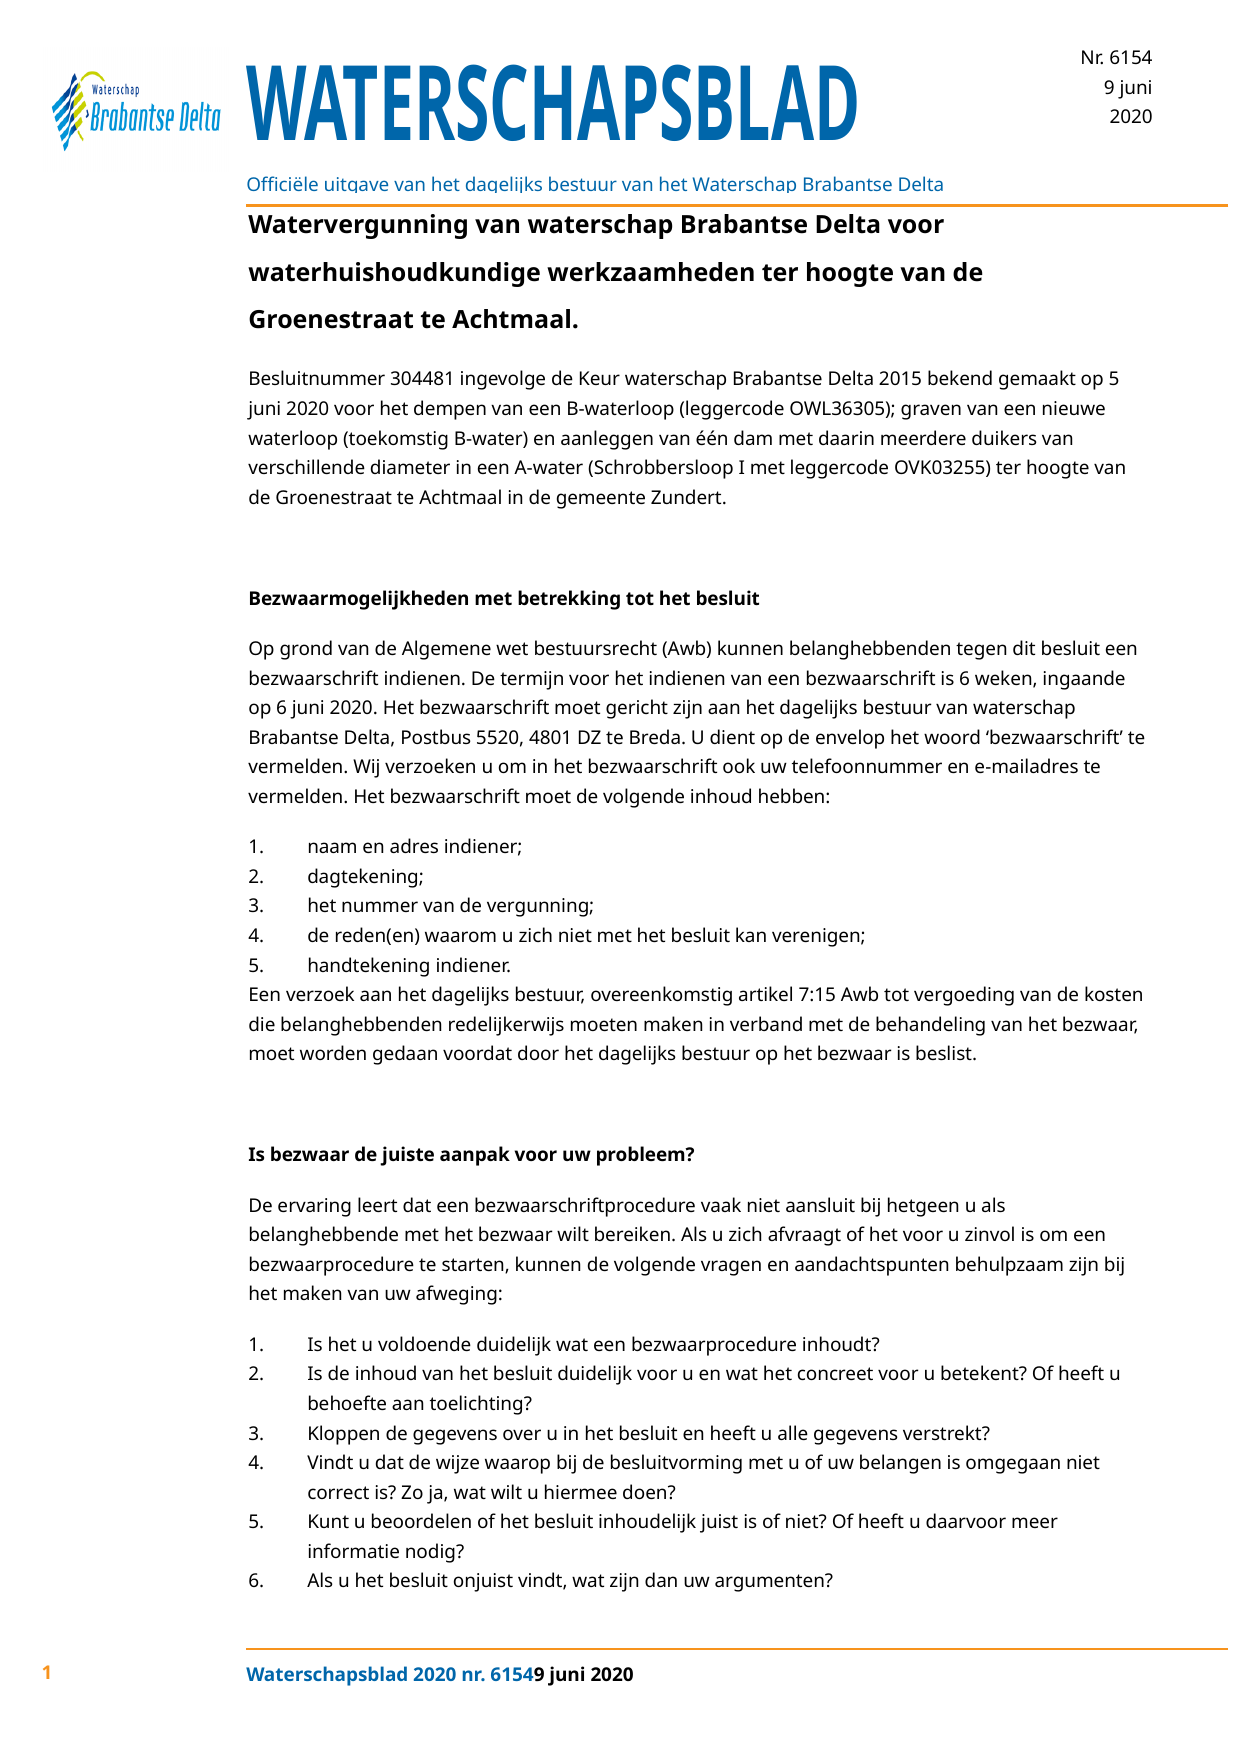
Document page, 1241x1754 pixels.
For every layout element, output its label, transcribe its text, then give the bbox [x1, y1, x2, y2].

text Op grond van de Algemene wet bestuursrecht (Awb) kunnen belanghebbenden tegen dit besluit een bezwaarschrift indienen. De termijn voor het indienen van een bezwaarschrift is 6 weken, ingaande op 6 juni 2020. Het bezwaarschrift moet gericht zijn aan het dagelijks bestuur van waterschap Brabantse Delta, Postbus 5520, 4801 DZ te Breda. U dient op de envelop het woord ‘bezwaarschrift’ te vermelden. Wij verzoeken u om in het bezwaarschrift ook uw telefoonnummer en e‑mailadres te vermelden. Het bezwaarschrift moet de volgende inhoud hebben: [248, 635, 1152, 809]
text Watervergunning van waterschap Brabantse Delta voor waterhuishoudkundige werkzaamheden ter hoogte van de Groenestraat te Achtmaal. [248, 207, 1152, 336]
text Besluitnummer 304481 ingevolge de Keur waterschap Brabantse Delta 2015 bekend gemaakt op 5 juni 2020 voor het dempen van een B-waterloop (leggercode OWL36305); graven van een nieuwe waterloop (toekomstig B-water) en aanleggen van één dam met daarin meerdere duikers van verschillende diameter in een A-water (Schrobbersloop I met leggercode OVK03255) ter hoogte van de Groenestraat te Achtmaal in de gemeente Zundert. [248, 366, 1152, 509]
list het nummer van de vergunning; [248, 893, 1152, 918]
list Als u het besluit onjuist vindt, wat zijn dan uw argumenten? [248, 1568, 1152, 1593]
text De ervaring leert dat een bezwaarschriftprocedure vaak niet aansluit bij hetgeen u als belanghebbende met het bezwaar wilt bereiken. Als u zich afvraagt of het voor u zinvol is om een bezwaarprocedure te starten, kunnen de volgende vragen en aandachtspunten behulpzaam zijn bij het maken van uw afweging: [248, 1192, 1152, 1306]
text Bezwaarmogelijkheden met betrekking tot het besluit [248, 585, 1152, 610]
picture [41, 47, 231, 172]
list de reden(en) waarom u zich niet met het besluit kan verenigen; [248, 922, 1152, 948]
list handtekening indiener. [248, 952, 1152, 977]
text Is bezwaar de juiste aanpak voor uw probleem? [248, 1141, 1152, 1167]
list Is het u voldoende duidelijk wat een bezwaarprocedure inhoudt? [248, 1331, 1152, 1357]
list dagtekening; [248, 863, 1152, 889]
list Kloppen de gegevens over u in het besluit en heeft u alle gegevens verstrekt? [248, 1420, 1152, 1445]
text Een verzoek aan het dagelijks bestuur, overeenkomstig artikel 7:15 Awb tot vergoeding van de kosten die belanghebbenden redelijkerwijs moeten maken in verband met de behandeling van het bezwaar, moet worden gedaan voordat door het dagelijks bestuur op het bezwaar is beslist. [248, 981, 1152, 1066]
list Is de inhoud van het besluit duidelijk voor u en wat het concreet voor u betekent? Of heeft u behoefte aan toelichting? [248, 1361, 1152, 1416]
list naam en adres indiener; [248, 833, 1152, 859]
list Vindt u dat de wijze waarop bij de besluitvorming met u of uw belangen is omgegaan niet correct is? Zo ja, wat wilt u hiermee doen? [248, 1449, 1152, 1504]
list Kunt u beoordelen of het besluit inhoudelijk juist is of niet? Of heeft u daarvoor meer informatie nodig? [248, 1508, 1152, 1564]
